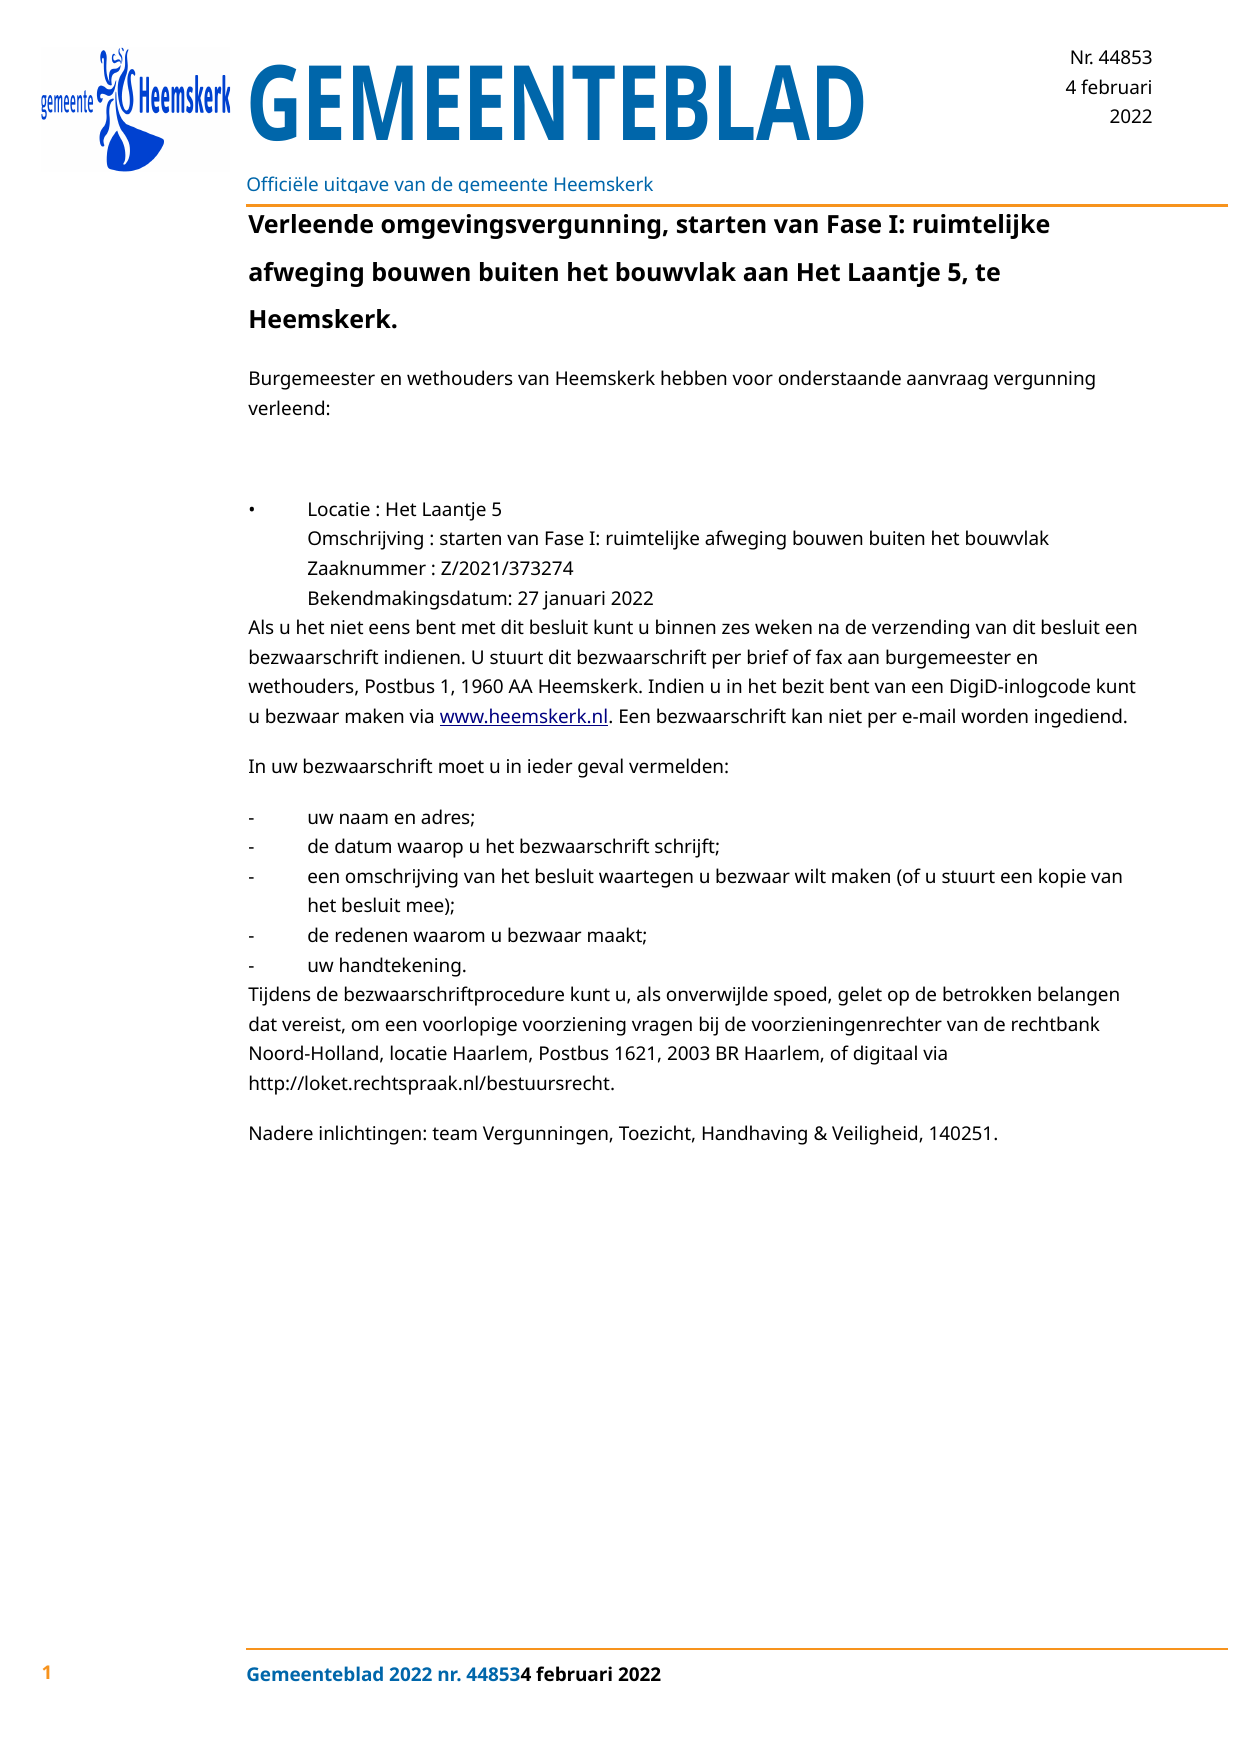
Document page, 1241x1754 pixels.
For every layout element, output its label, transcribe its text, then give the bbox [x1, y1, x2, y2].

picture [41, 47, 231, 172]
text Nadere inlichtingen: team Vergunningen, Toezicht, Handhaving & Veiligheid, 140251. [248, 1121, 1152, 1146]
list een omschrijving van het besluit waartegen u bezwaar wilt maken (of u stuurt een kopie van het besluit mee); [248, 863, 1152, 918]
list de datum waarop u het bezwaarschrift schrijft; [248, 833, 1152, 859]
list uw naam en adres; [248, 804, 1152, 829]
text Verleende omgevingsvergunning, starten van Fase I: ruimtelijke afweging bouwen buiten het bouwvlak aan Het Laantje 5, te Heemskerk. [248, 207, 1152, 336]
list Bekendmakingsdatum: 27 januari 2022 [248, 585, 1152, 610]
list de redenen waarom u bezwaar maakt; [248, 922, 1152, 948]
text Burgemeester en wethouders van Heemskerk hebben voor onderstaande aanvraag vergunning verleend: [248, 366, 1152, 421]
list Locatie : Het Laantje 5 [248, 496, 1152, 522]
list Zaaknummer : Z/2021/373274 [248, 555, 1152, 581]
text Tijdens de bezwaarschriftprocedure kunt u, als onverwijlde spoed, gelet op de betrokken belangen dat vereist, om een voorlopige voorziening vragen bij de voorzieningenrechter van de rechtbank Noord-Holland, locatie Haarlem, Postbus 1621, 2003 BR Haarlem, of digitaal via http://loket.rechtspraak.nl/bestuursrecht. [248, 981, 1152, 1096]
text Als u het niet eens bent met dit besluit kunt u binnen zes weken na de verzending van dit besluit een bezwaarschrift indienen. U stuurt dit bezwaarschrift per brief of fax aan burgemeester en wethouders, Postbus 1, 1960 AA Heemskerk. Indien u in het bezit bent van een DigiD-inlogcode kunt u bezwaar maken via www.heemskerk.nl. Een bezwaarschrift kan niet per e-mail worden ingediend. [248, 614, 1152, 729]
list uw handtekening. [248, 952, 1152, 977]
list Omschrijving : starten van Fase I: ruimtelijke afweging bouwen buiten het bouwvlak [248, 526, 1152, 551]
text In uw bezwaarschrift moet u in ieder geval vermelden: [248, 753, 1152, 779]
